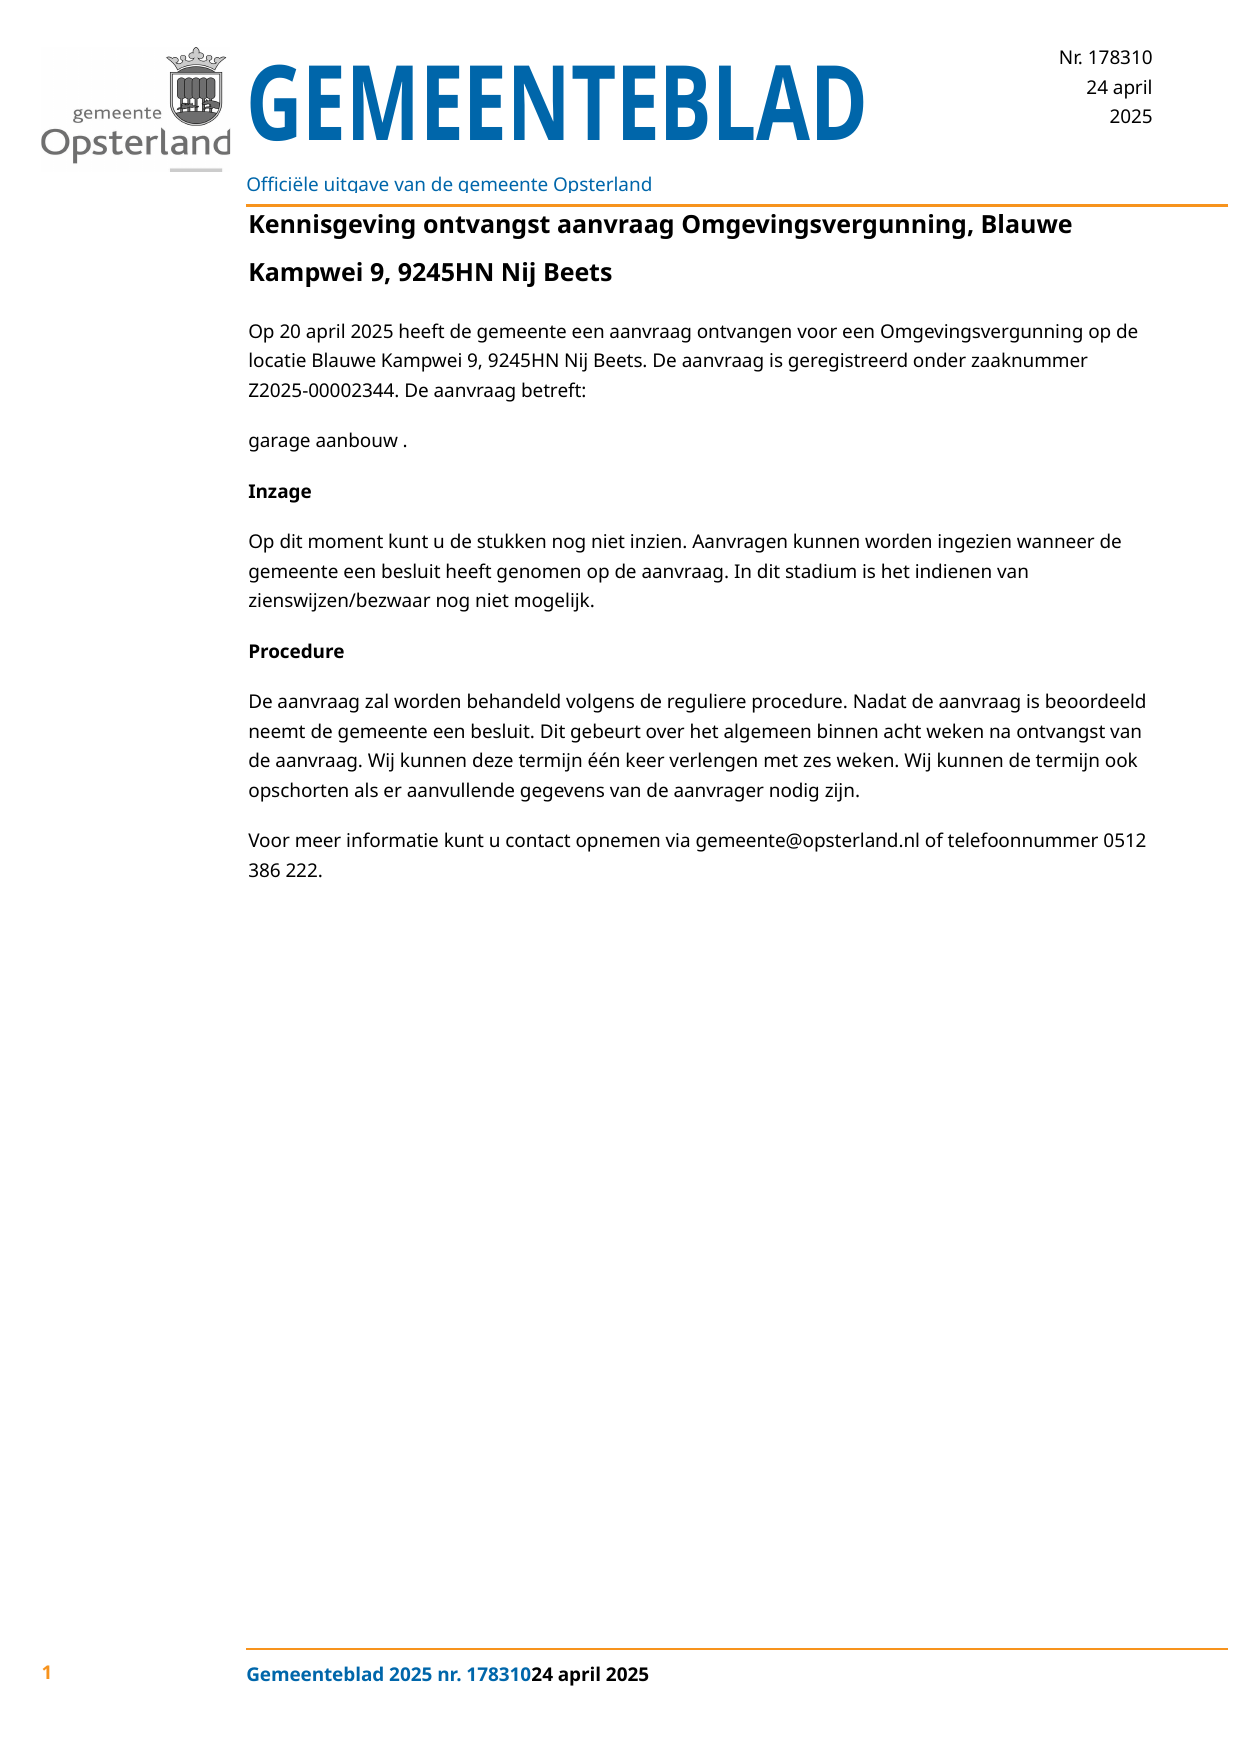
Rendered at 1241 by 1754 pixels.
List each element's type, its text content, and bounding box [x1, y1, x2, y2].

text garage aanbouw . [248, 427, 1152, 453]
text Kennisgeving ontvangst aanvraag Omgevingsvergunning, Blauwe Kampwei 9, 9245HN Nij Beets [248, 207, 1152, 288]
text Op 20 april 2025 heeft de gemeente een aanvraag ontvangen voor een Omgevingsvergunning op de locatie Blauwe Kampwei 9, 9245HN Nij Beets. De aanvraag is geregistreerd onder zaaknummer Z2025-00002344. De aanvraag betreft: [248, 318, 1152, 403]
picture [41, 47, 231, 172]
text Voor meer informatie kunt u contact opnemen via gemeente@opsterland.nl of telefoonnummer 0512 386 222. [248, 827, 1152, 883]
text Inzage [248, 478, 1152, 504]
text Op dit moment kunt u de stukken nog niet inzien. Aanvragen kunnen worden ingezien wanneer de gemeente een besluit heeft genomen op de aanvraag. In dit stadium is het indienen van zienswijzen/bezwaar nog niet mogelijk. [248, 528, 1152, 613]
text De aanvraag zal worden behandeld volgens de reguliere procedure. Nadat de aanvraag is beoordeeld neemt de gemeente een besluit. Dit gebeurt over het algemeen binnen acht weken na ontvangst van de aanvraag. Wij kunnen deze termijn één keer verlengen met zes weken. Wij kunnen de termijn ook opschorten als er aanvullende gegevens van de aanvrager nodig zijn. [248, 688, 1152, 803]
text Procedure [248, 638, 1152, 664]
